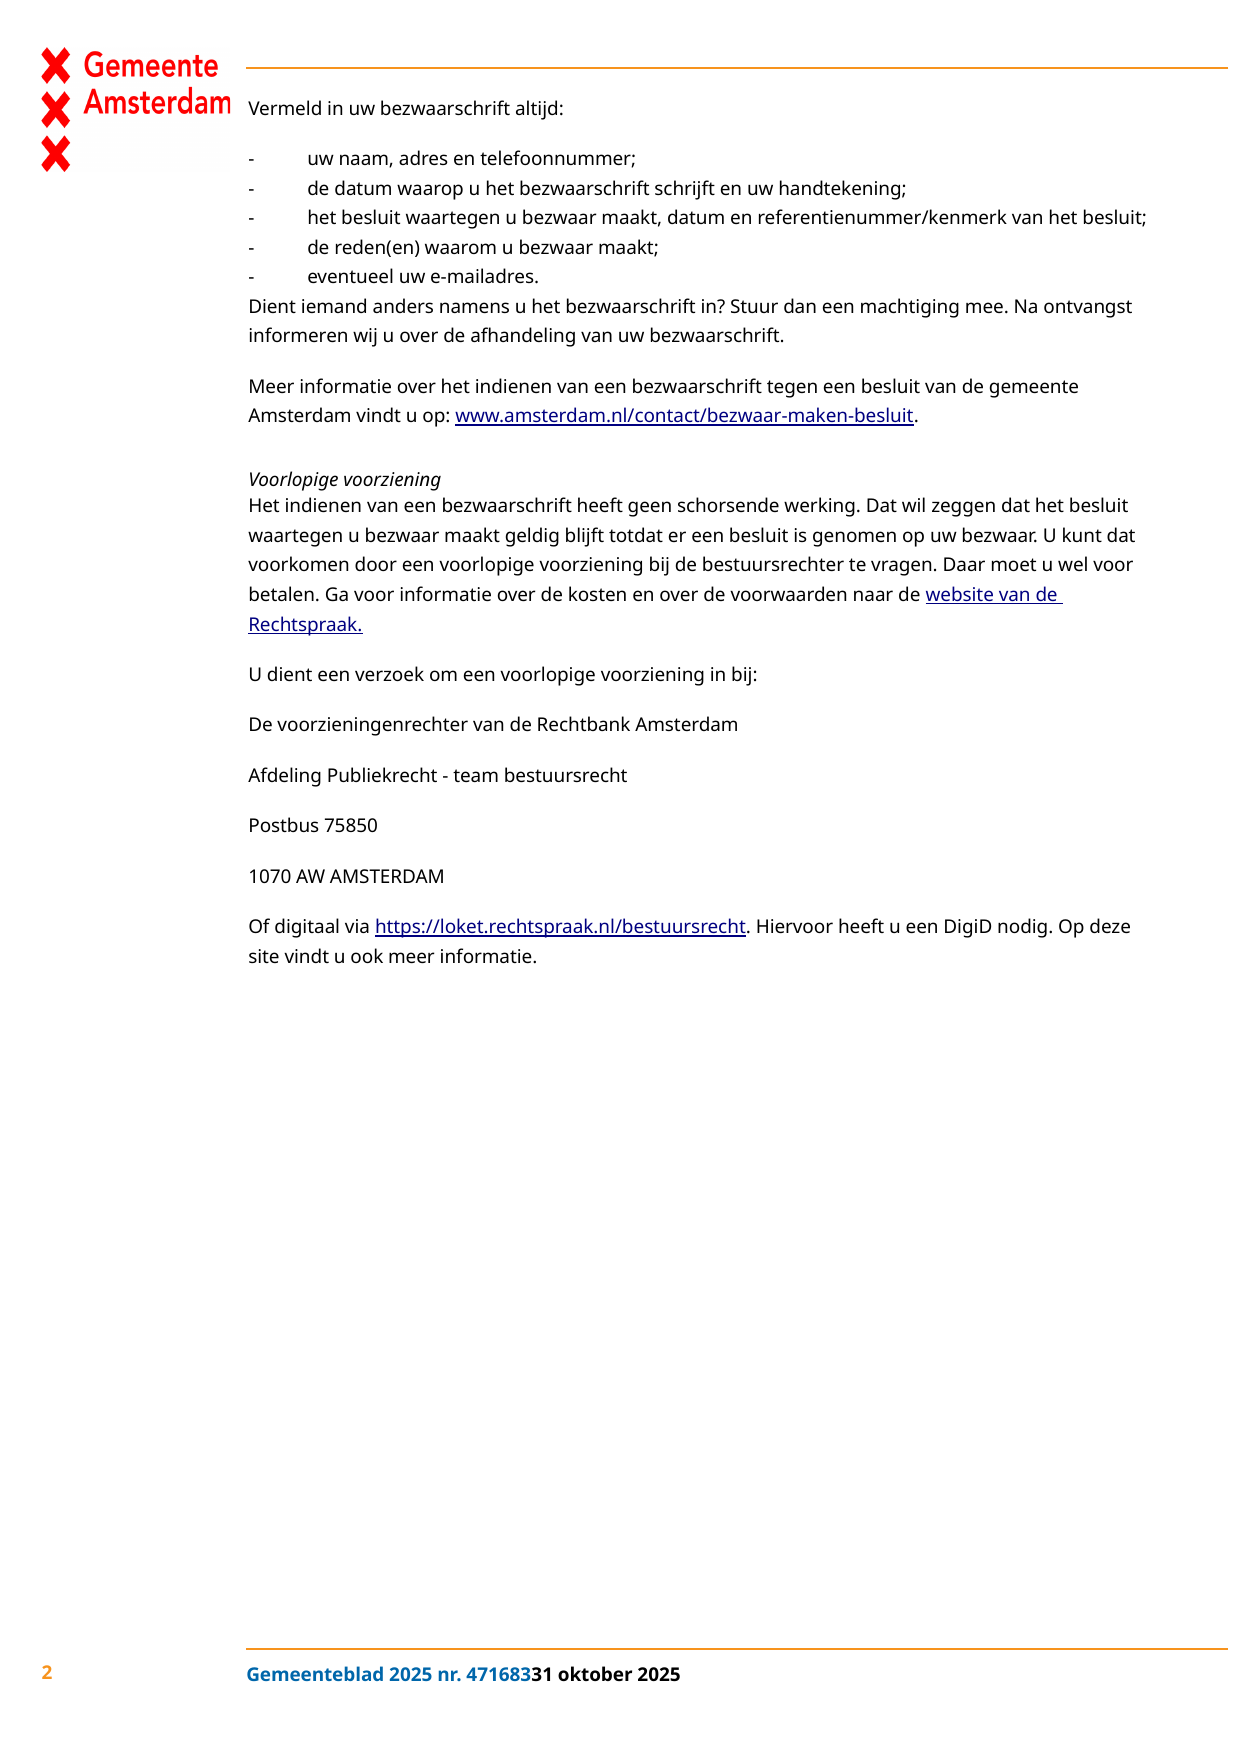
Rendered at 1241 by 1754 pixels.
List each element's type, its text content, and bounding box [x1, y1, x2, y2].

text Het indienen van een bezwaarschrift heeft geen schorsende werking. Dat wil zeggen dat het besluit waartegen u bezwaar maakt geldig blijft totdat er een besluit is genomen op uw bezwaar. U kunt dat voorkomen door een voorlopige voorziening bij de bestuursrechter te vragen. Daar moet u wel voor betalen. Ga voor informatie over de kosten en over de voorwaarden naar de website van de Rechtspraak. [248, 492, 1152, 636]
list uw naam, adres en telefoonnummer; [248, 145, 1152, 171]
text Vermeld in uw bezwaarschrift altijd: [248, 95, 1152, 121]
list de reden(en) waarom u bezwaar maakt; [248, 234, 1152, 260]
text Dient iemand anders namens u het bezwaarschrift in? Stuur dan een machtiging mee. Na ontvangst informeren wij u over de afhandeling van uw bezwaarschrift. [248, 293, 1152, 348]
text Postbus 75850 [248, 812, 1152, 838]
text Meer informatie over het indienen van een bezwaarschrift tegen een besluit van de gemeente Amsterdam vindt u op: www.amsterdam.nl/contact/bezwaar-maken-besluit. [248, 373, 1152, 428]
list het besluit waartegen u bezwaar maakt, datum en referentienummer/kenmerk van het besluit; [248, 204, 1152, 230]
text U dient een verzoek om een voorlopige voorziening in bij: [248, 661, 1152, 687]
text De voorzieningenrechter van de Rechtbank Amsterdam [248, 712, 1152, 737]
picture [41, 47, 231, 172]
list de datum waarop u het bezwaarschrift schrijft en uw handtekening; [248, 175, 1152, 201]
text Afdeling Publiekrecht - team bestuursrecht [248, 762, 1152, 788]
text Voorlopige voorziening [248, 467, 1152, 492]
text 1070 AW AMSTERDAM [248, 863, 1152, 888]
text Of digitaal via https://loket.rechtspraak.nl/bestuursrecht. Hiervoor heeft u een DigiD nodig. Op deze site vindt u ook meer informatie. [248, 913, 1152, 968]
list eventueel uw e-mailadres. [248, 263, 1152, 289]
